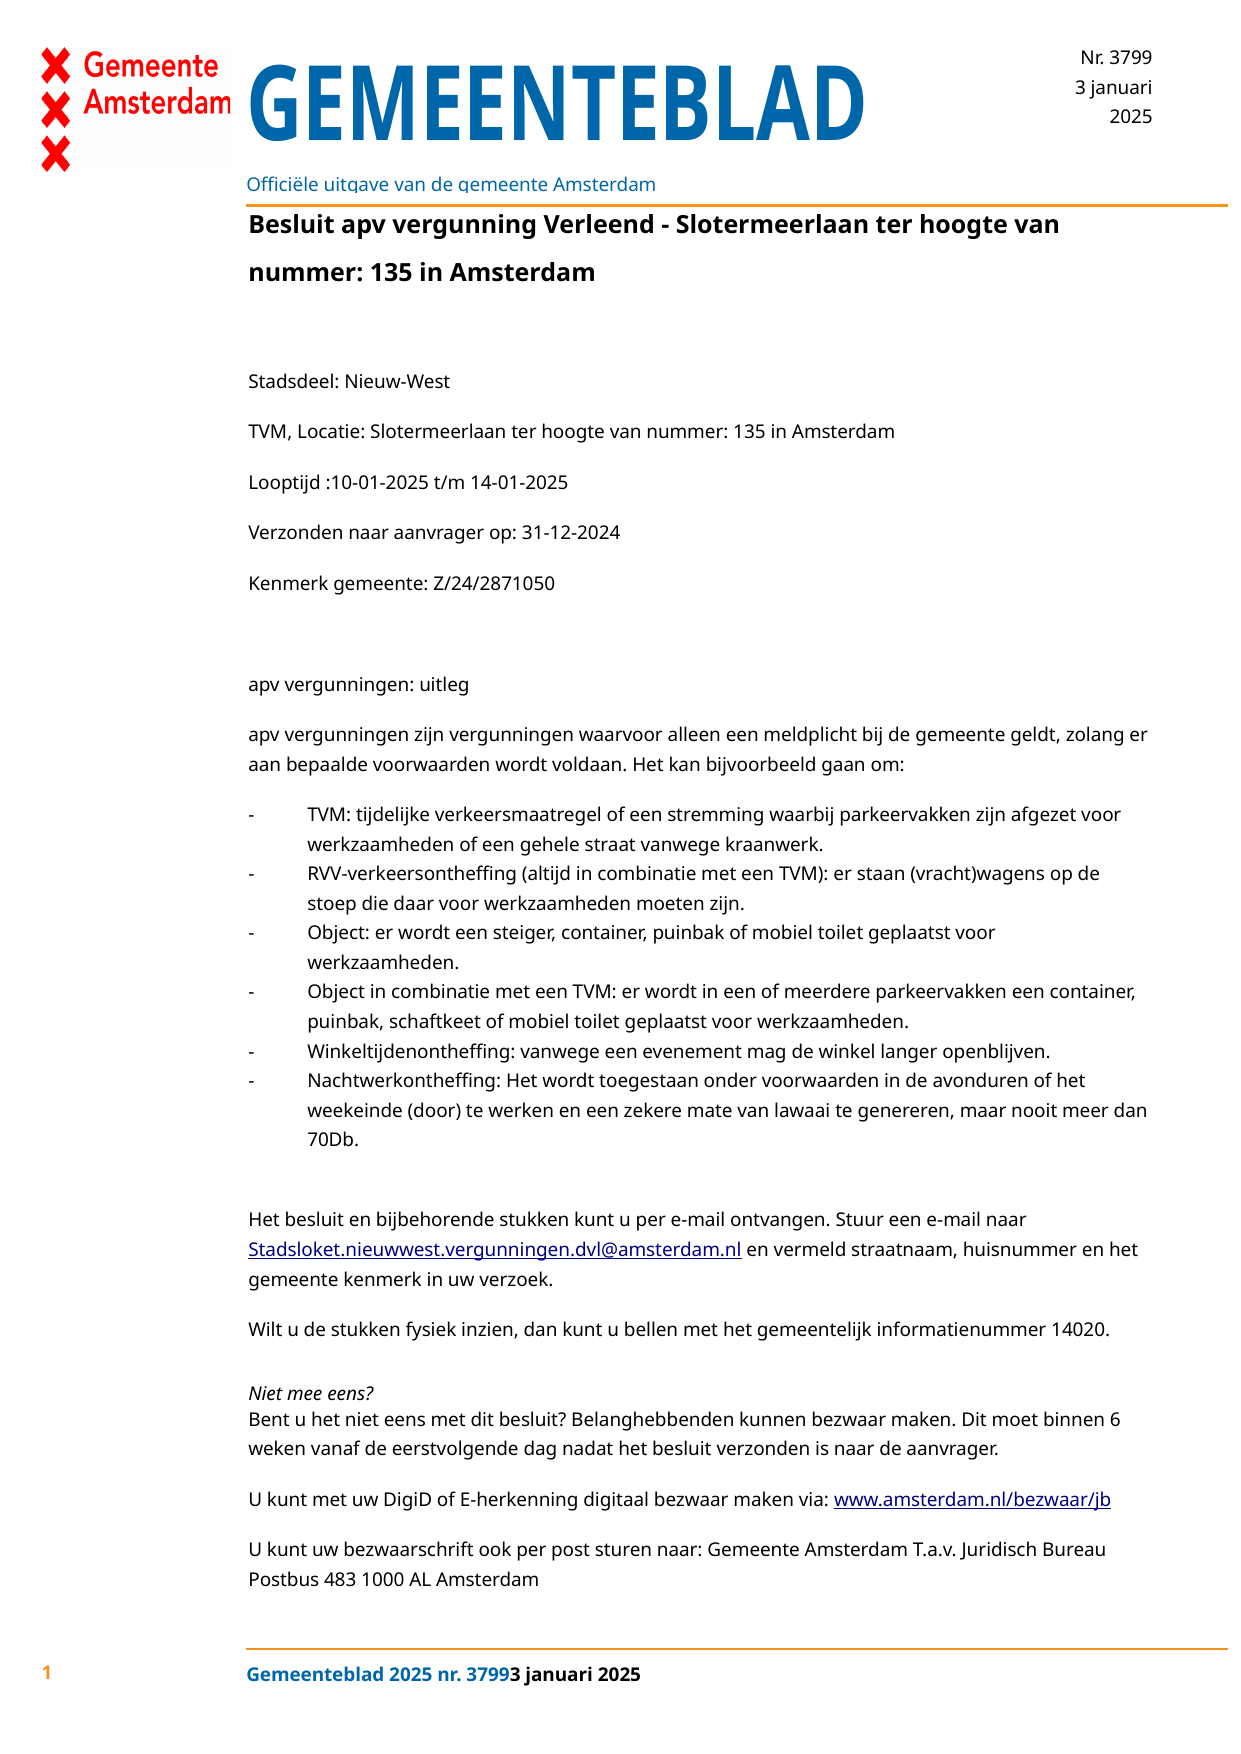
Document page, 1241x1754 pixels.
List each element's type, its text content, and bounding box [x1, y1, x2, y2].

text U kunt met uw DigiD of E-herkenning digitaal bezwaar maken via: www.amsterdam.nl/bezwaar/jb [248, 1486, 1152, 1512]
text Wilt u de stukken fysiek inzien, dan kunt u bellen met het gemeentelijk informatienummer 14020. [248, 1316, 1152, 1342]
list TVM: tijdelijke verkeersmaatregel of een stremming waarbij parkeervakken zijn afgezet voor werkzaamheden of een gehele straat vanwege kraanwerk. [248, 801, 1152, 857]
text Stadsdeel: Nieuw-West [248, 368, 1152, 394]
text Het besluit en bijbehorende stukken kunt u per e-mail ontvangen. Stuur een e-mail naar Stadsloket.nieuwwest.vergunningen.dvl@amsterdam.nl en vermeld straatnaam, huisnummer en het gemeente kenmerk in uw verzoek. [248, 1207, 1152, 1292]
text Looptijd :10-01-2025 t/m 14-01-2025 [248, 469, 1152, 495]
picture [41, 47, 231, 172]
list Object in combinatie met een TVM: er wordt in een of meerdere parkeervakken een container, puinbak, schaftkeet of mobiel toilet geplaatst voor werkzaamheden. [248, 979, 1152, 1034]
text apv vergunningen: uitleg [248, 671, 1152, 697]
text U kunt uw bezwaarschrift ook per post sturen naar: Gemeente Amsterdam T.a.v. Juridisch Bureau Postbus 483 1000 AL Amsterdam [248, 1536, 1152, 1592]
text Verzonden naar aanvrager op: 31-12-2024 [248, 519, 1152, 545]
text Niet mee eens? [248, 1380, 1152, 1406]
list Nachtwerkontheffing: Het wordt toegestaan onder voorwaarden in de avonduren of het weekeinde (door) te werken en een zekere mate van lawaai te genereren, maar nooit meer dan 70Db. [248, 1067, 1152, 1152]
text Bent u het niet eens met dit besluit? Belanghebbenden kunnen bezwaar maken. Dit moet binnen 6 weken vanaf de eerstvolgende dag nadat het besluit verzonden is naar de aanvrager. [248, 1406, 1152, 1461]
text apv vergunningen zijn vergunningen waarvoor alleen een meldplicht bij de gemeente geldt, zolang er aan bepaalde voorwaarden wordt voldaan. Het kan bijvoorbeeld gaan om: [248, 721, 1152, 777]
text Besluit apv vergunning Verleend - Slotermeerlaan ter hoogte van nummer: 135 in Amsterdam [248, 207, 1152, 288]
list Object: er wordt een steiger, container, puinbak of mobiel toilet geplaatst voor werkzaamheden. [248, 919, 1152, 975]
list Winkeltijdenontheffing: vanwege een evenement mag de winkel langer openblijven. [248, 1038, 1152, 1064]
list RVV-verkeersontheffing (altijd in combinatie met een TVM): er staan (vracht)wagens op de stoep die daar voor werkzaamheden moeten zijn. [248, 860, 1152, 916]
text Kenmerk gemeente: Z/24/2871050 [248, 570, 1152, 596]
text TVM, Locatie: Slotermeerlaan ter hoogte van nummer: 135 in Amsterdam [248, 419, 1152, 444]
